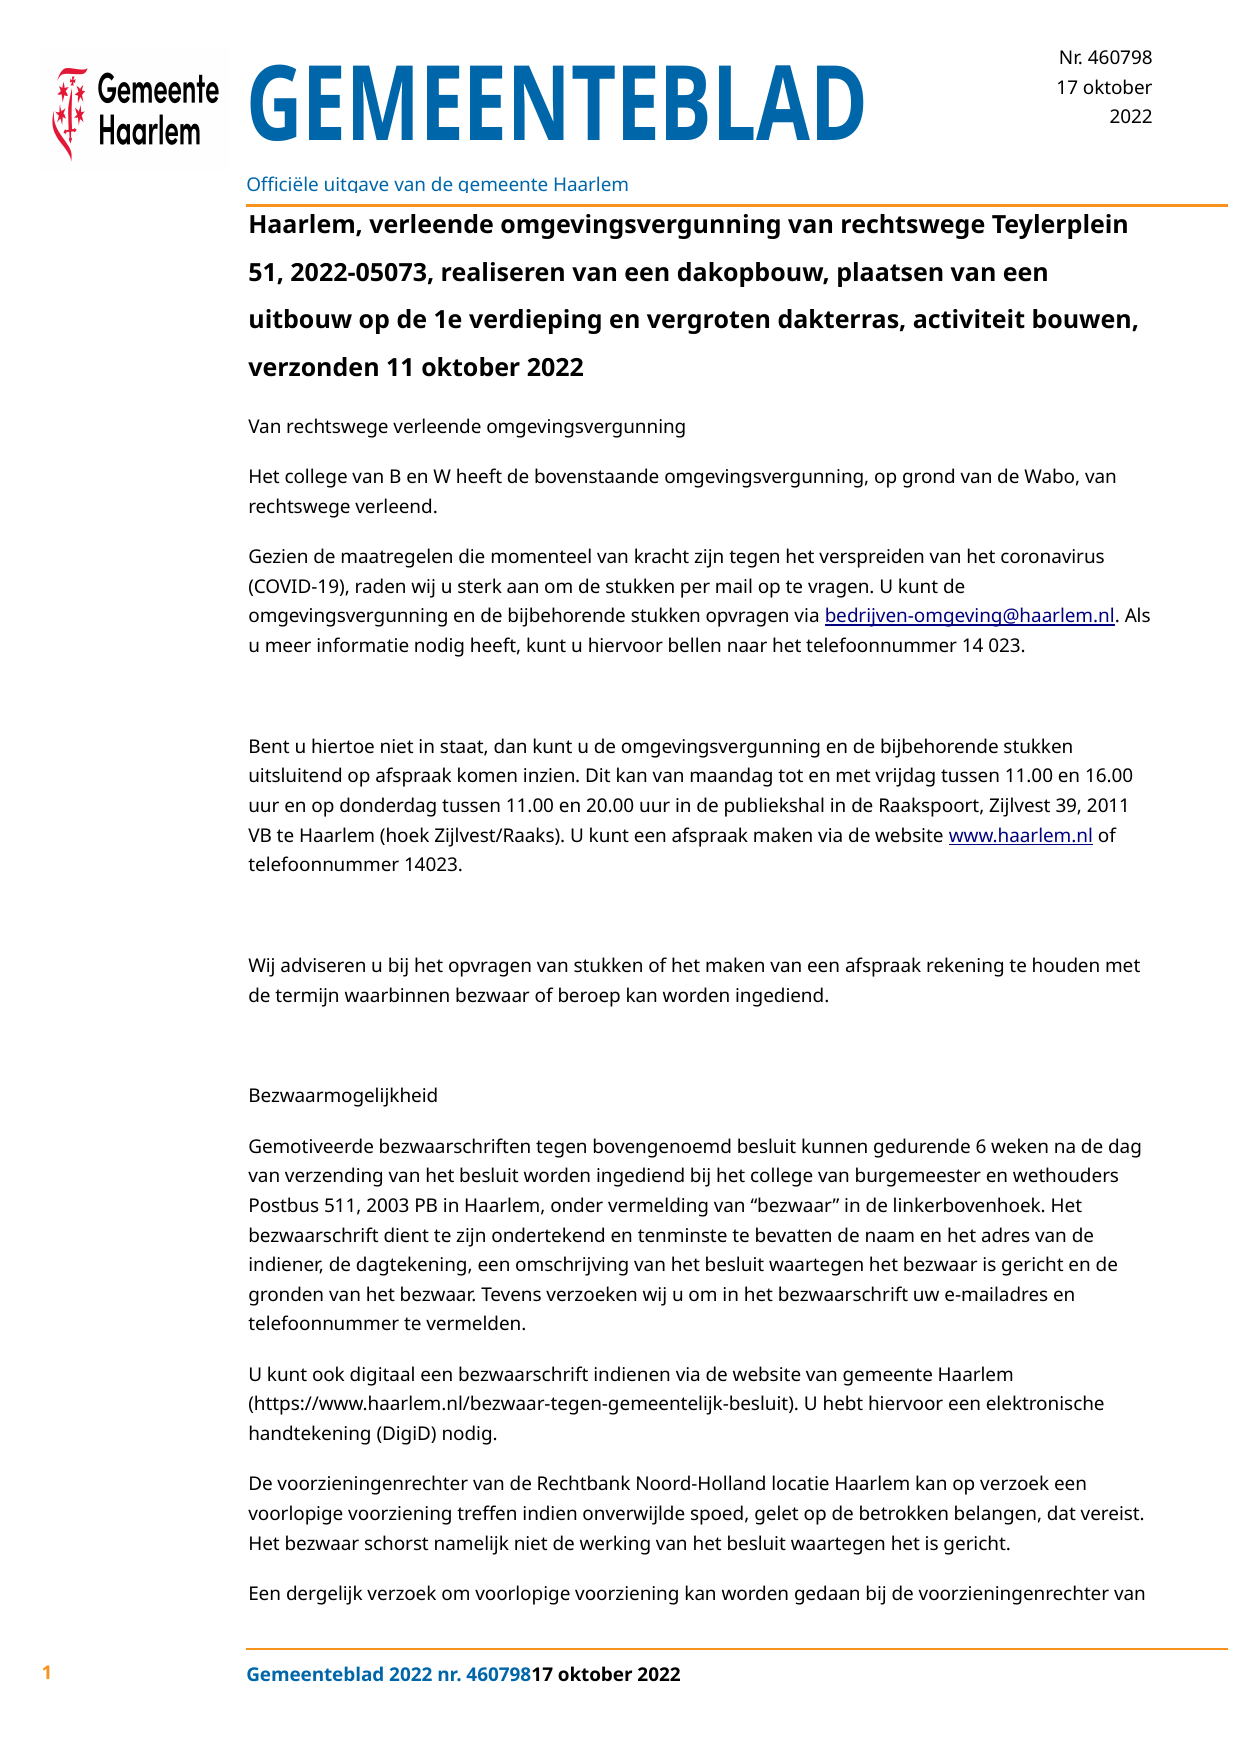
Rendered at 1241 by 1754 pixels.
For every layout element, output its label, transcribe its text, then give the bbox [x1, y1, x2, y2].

text Wij adviseren u bij het opvragen van stukken of het maken van een afspraak rekening te houden met de termijn waarbinnen bezwaar of beroep kan worden ingediend. [248, 952, 1152, 1008]
text Bent u hiertoe niet in staat, dan kunt u de omgevingsvergunning en de bijbehorende stukken uitsluitend op afspraak komen inzien. Dit kan van maandag tot en met vrijdag tussen 11.00 en 16.00 uur en op donderdag tussen 11.00 en 20.00 uur in de publiekshal in de Raakspoort, Zijlvest 39, 2011 VB te Haarlem (hoek Zijlvest/Raaks). U kunt een afspraak maken via de website www.haarlem.nl of telefoonnummer 14023. [248, 733, 1152, 877]
text Gezien de maatregelen die momenteel van kracht zijn tegen het verspreiden van het coronavirus (COVID-19), raden wij u sterk aan om de stukken per mail op te vragen. U kunt de omgevingsvergunning en de bijbehorende stukken opvragen via bedrijven-omgeving@haarlem.nl. Als u meer informatie nodig heeft, kunt u hiervoor bellen naar het telefoonnummer 14 023. [248, 543, 1152, 658]
text Gemotiveerde bezwaarschriften tegen bovengenoemd besluit kunnen gedurende 6 weken na de dag van verzending van het besluit worden ingediend bij het college van burgemeester en wethouders Postbus 511, 2003 PB in Haarlem, onder vermelding van “bezwaar” in de linkerbovenhoek. Het bezwaarschrift dient te zijn ondertekend en tenminste te bevatten de naam en het adres van de indiener, de dagtekening, een omschrijving van het besluit waartegen het bezwaar is gericht en de gronden van het bezwaar. Tevens verzoeken wij u om in het bezwaarschrift uw e-mailadres en telefoonnummer te vermelden. [248, 1133, 1152, 1336]
text De voorzieningenrechter van de Rechtbank Noord-Holland locatie Haarlem kan op verzoek een voorlopige voorziening treffen indien onverwijlde spoed, gelet op de betrokken belangen, dat vereist. Het bezwaar schorst namelijk niet de werking van het besluit waartegen het is gericht. [248, 1471, 1152, 1556]
text Haarlem, verleende omgevingsvergunning van rechtswege Teylerplein 51, 2022-05073, realiseren van een dakopbouw, plaatsen van een uitbouw op de 1e verdieping en vergroten dakterras, activiteit bouwen, verzonden 11 oktober 2022 [248, 207, 1152, 384]
text Van rechtswege verleende omgevingsvergunning [248, 413, 1152, 439]
text U kunt ook digitaal een bezwaarschrift indienen via de website van gemeente Haarlem (https://www.haarlem.nl/bezwaar-tegen-gemeentelijk-besluit). U hebt hiervoor een elektronische handtekening (DigiD) nodig. [248, 1361, 1152, 1446]
picture [41, 47, 231, 172]
text Een dergelijk verzoek om voorlopige voorziening kan worden gedaan bij de voorzieningenrechter van [248, 1580, 1152, 1606]
text Het college van B en W heeft de bovenstaande omgevingsvergunning, op grond van de Wabo, van rechtswege verleend. [248, 463, 1152, 519]
text Bezwaarmogelijkheid [248, 1083, 1152, 1108]
